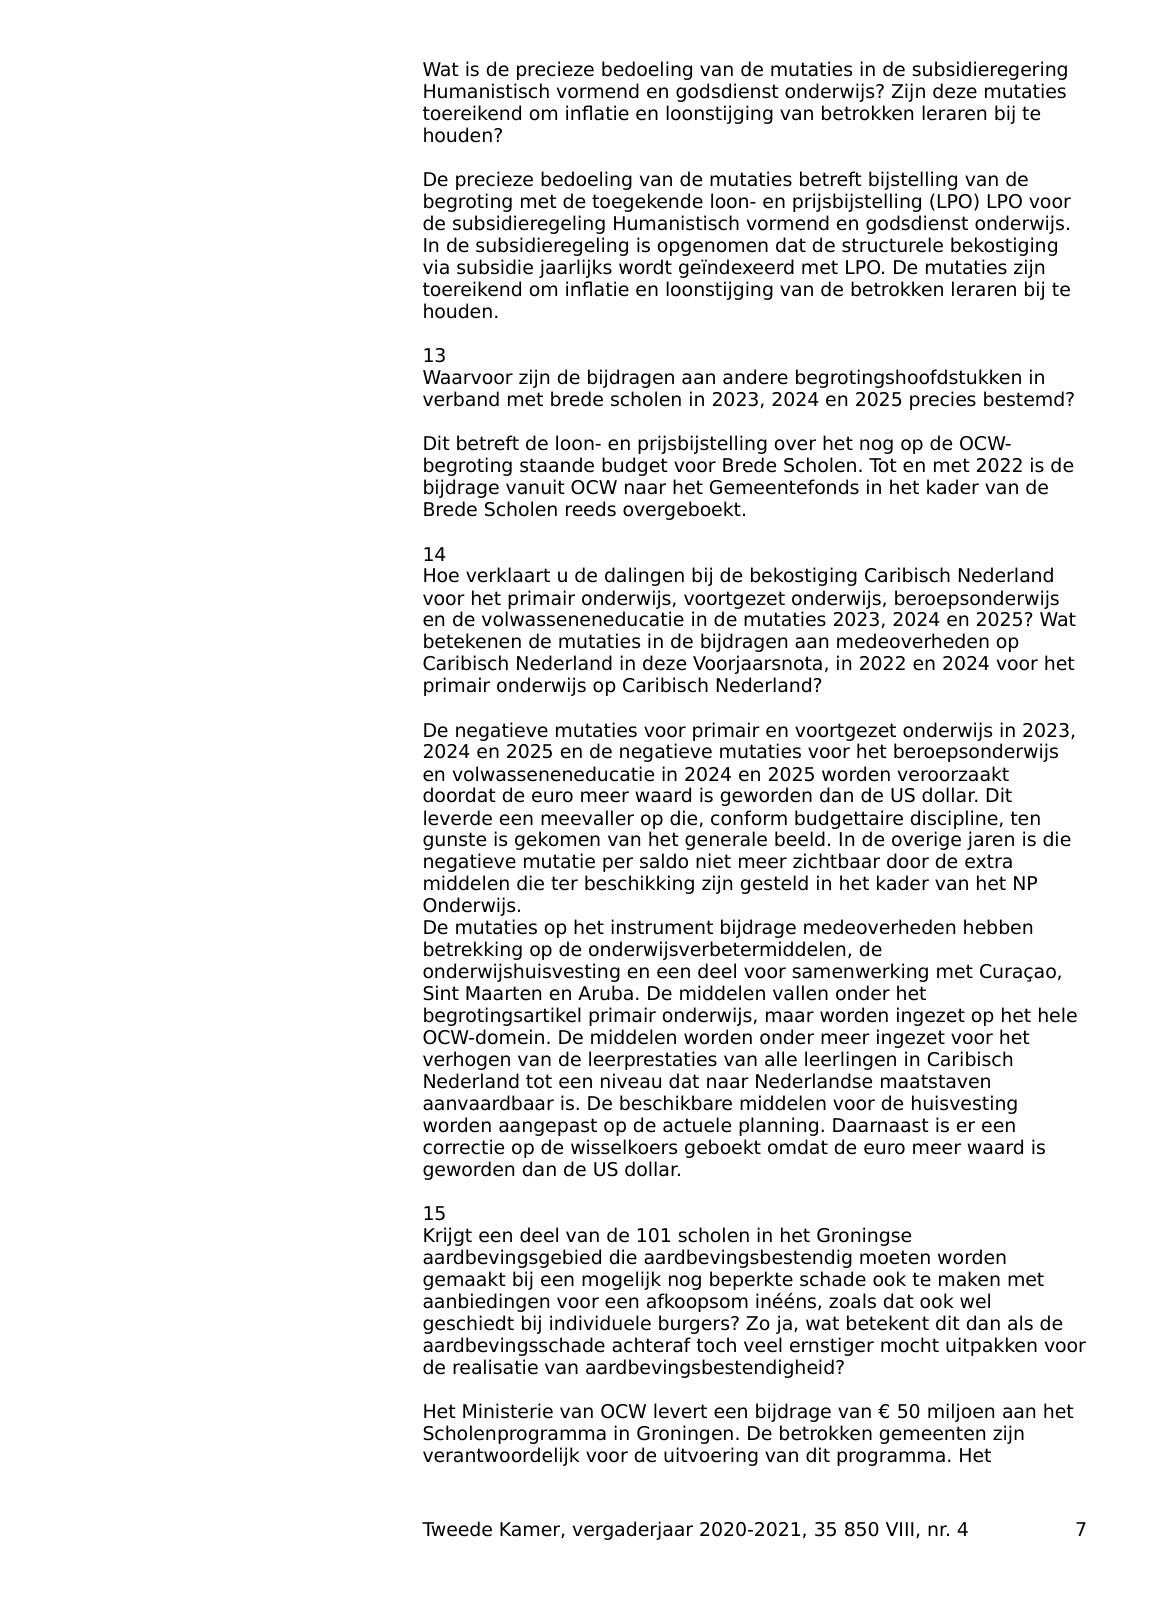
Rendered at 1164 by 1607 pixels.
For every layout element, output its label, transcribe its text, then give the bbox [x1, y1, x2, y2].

text De negatieve mutaties voor primair en voortgezet onderwijs in 2023, 2024 en 2025 en de negatieve mutaties voor het beroepsonderwijs en volwasseneneducatie in 2024 en 2025 worden veroorzaakt doordat de euro meer waard is geworden dan de US dollar. Dit leverde een meevaller op die, conform budgettaire discipline, ten gunste is gekomen van het generale beeld. In de overige jaren is die negatieve mutatie per saldo niet meer zichtbaar door de extra middelen die ter beschikking zijn gesteld in het kader van het NP Onderwijs. [422, 719, 1087, 917]
text De mutaties op het instrument bijdrage medeoverheden hebben betrekking op de onderwijsverbetermiddelen, de onderwijshuisvesting en een deel voor samenwerking met Curaçao, Sint Maarten en Aruba. De middelen vallen onder het begrotingsartikel primair onderwijs, maar worden ingezet op het hele OCW-domein. De middelen worden onder meer ingezet voor het verhogen van de leerprestaties van alle leerlingen in Caribisch Nederland tot een niveau dat naar Nederlandse maatstaven aanvaardbaar is. De beschikbare middelen voor de huisvesting worden aangepast op de actuele planning. Daarnaast is er een correctie op de wisselkoers geboekt omdat de euro meer waard is geworden dan de US dollar. [422, 917, 1087, 1181]
text Waarvoor zijn de bijdragen aan andere begrotingshoofdstukken in verband met brede scholen in 2023, 2024 en 2025 precies bestemd? [422, 367, 1087, 411]
text Het Ministerie van OCW levert een bijdrage van € 50 miljoen aan het Scholenprogramma in Groningen. De betrokken gemeenten zijn verantwoordelijk voor de uitvoering van dit programma. Het [422, 1401, 1087, 1467]
text 15 [422, 1203, 1087, 1225]
text 14 [422, 543, 1087, 565]
text De precieze bedoeling van de mutaties betreft bijstelling van de begroting met de toegekende loon- en prijsbijstelling (LPO) LPO voor de subsidieregeling Humanistisch vormend en godsdienst onderwijs. In de subsidieregeling is opgenomen dat de structurele bekostiging via subsidie jaarlijks wordt geïndexeerd met LPO. De mutaties zijn toereikend om inflatie en loonstijging van de betrokken leraren bij te houden. [422, 169, 1087, 323]
text Dit betreft de loon- en prijsbijstelling over het nog op de OCW-begroting staande budget voor Brede Scholen. Tot en met 2022 is de bijdrage vanuit OCW naar het Gemeentefonds in het kader van de Brede Scholen reeds overgeboekt. [422, 433, 1087, 521]
text Krijgt een deel van de 101 scholen in het Groningse aardbevingsgebied die aardbevingsbestendig moeten worden gemaakt bij een mogelijk nog beperkte schade ook te maken met aanbiedingen voor een afkoopsom inééns, zoals dat ook wel geschiedt bij individuele burgers? Zo ja, wat betekent dit dan als de aardbevingsschade achteraf toch veel ernstiger mocht uitpakken voor de realisatie van aardbevingsbestendigheid? [422, 1225, 1087, 1379]
text Wat is de precieze bedoeling van de mutaties in de subsidieregering Humanistisch vormend en godsdienst onderwijs? Zijn deze mutaties toereikend om inflatie en loonstijging van betrokken leraren bij te houden? [422, 59, 1087, 147]
text 13 [422, 345, 1087, 367]
text Hoe verklaart u de dalingen bij de bekostiging Caribisch Nederland voor het primair onderwijs, voortgezet onderwijs, beroepsonderwijs en de volwasseneneducatie in de mutaties 2023, 2024 en 2025? Wat betekenen de mutaties in de bijdragen aan medeoverheden op Caribisch Nederland in deze Voorjaarsnota, in 2022 en 2024 voor het primair onderwijs op Caribisch Nederland? [422, 565, 1087, 697]
